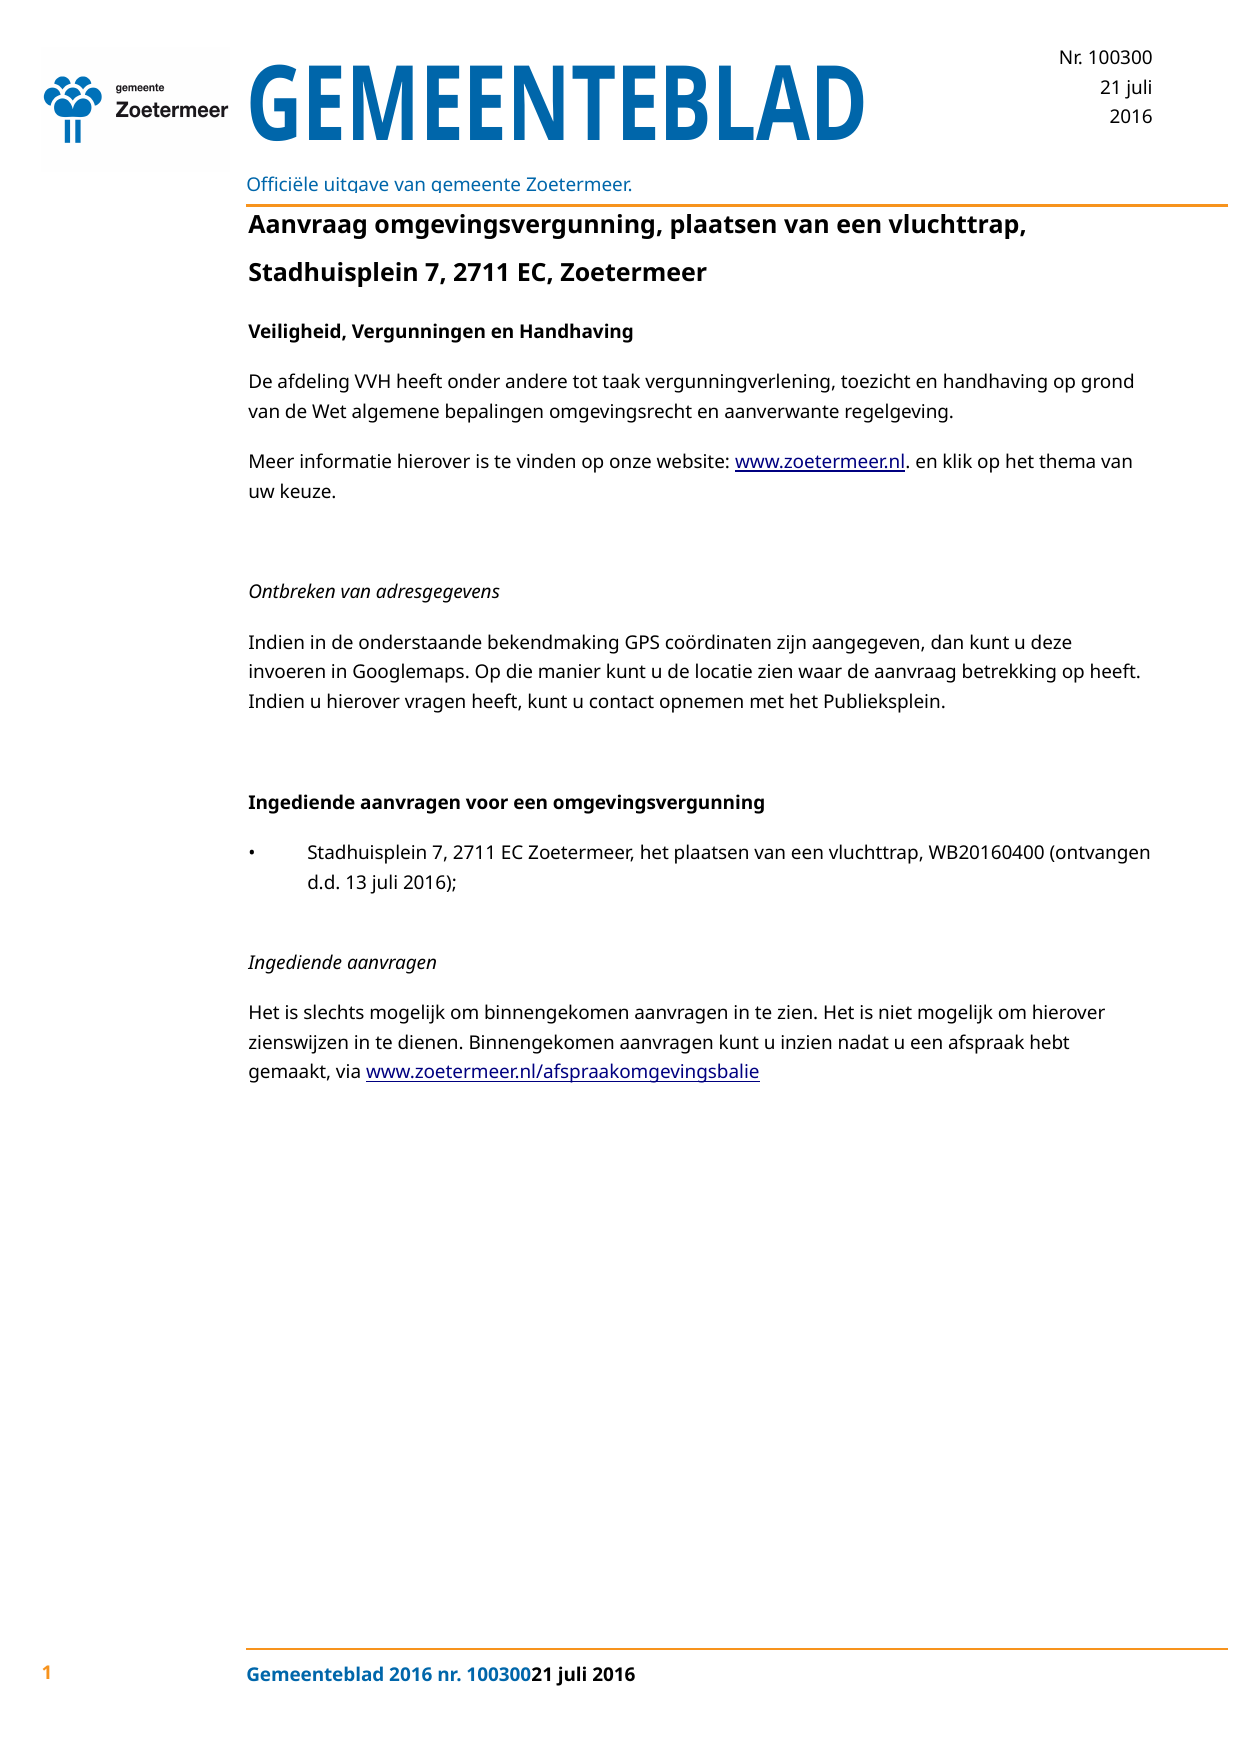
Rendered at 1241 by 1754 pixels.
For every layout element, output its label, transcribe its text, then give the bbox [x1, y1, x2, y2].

list Stadhuisplein 7, 2711 EC Zoetermeer, het plaatsen van een vluchttrap, WB20160400 (ontvangen d.d. 13 juli 2016); [248, 839, 1152, 895]
text De afdeling VVH heeft onder andere tot taak vergunningverlening, toezicht en handhaving op grond van de Wet algemene bepalingen omgevingsrecht en aanverwante regelgeving. [248, 368, 1152, 424]
text Aanvraag omgevingsvergunning, plaatsen van een vluchttrap, Stadhuisplein 7, 2711 EC, Zoetermeer [248, 207, 1152, 288]
text Ingediende aanvragen voor een omgevingsvergunning [248, 789, 1152, 815]
text Indien in de onderstaande bekendmaking GPS coördinaten zijn aangegeven, dan kunt u deze invoeren in Googlemaps. Op die manier kunt u de locatie zien waar de aanvraag betrekking op heeft. Indien u hierover vragen heeft, kunt u contact opnemen met het Publieksplein. [248, 629, 1152, 714]
text Veiligheid, Vergunningen en Handhaving [248, 318, 1152, 344]
text Ontbreken van adresgegevens [248, 579, 1152, 604]
text Meer informatie hierover is te vinden op onze website: www.zoetermeer.nl. en klik op het thema van uw keuze. [248, 448, 1152, 504]
picture [41, 47, 231, 172]
text Het is slechts mogelijk om binnengekomen aanvragen in te zien. Het is niet mogelijk om hierover zienswijzen in te dienen. Binnengekomen aanvragen kunt u inzien nadat u een afspraak hebt gemaakt, via www.zoetermeer.nl/afspraakomgevingsbalie [248, 999, 1152, 1084]
text Ingediende aanvragen [248, 949, 1152, 975]
